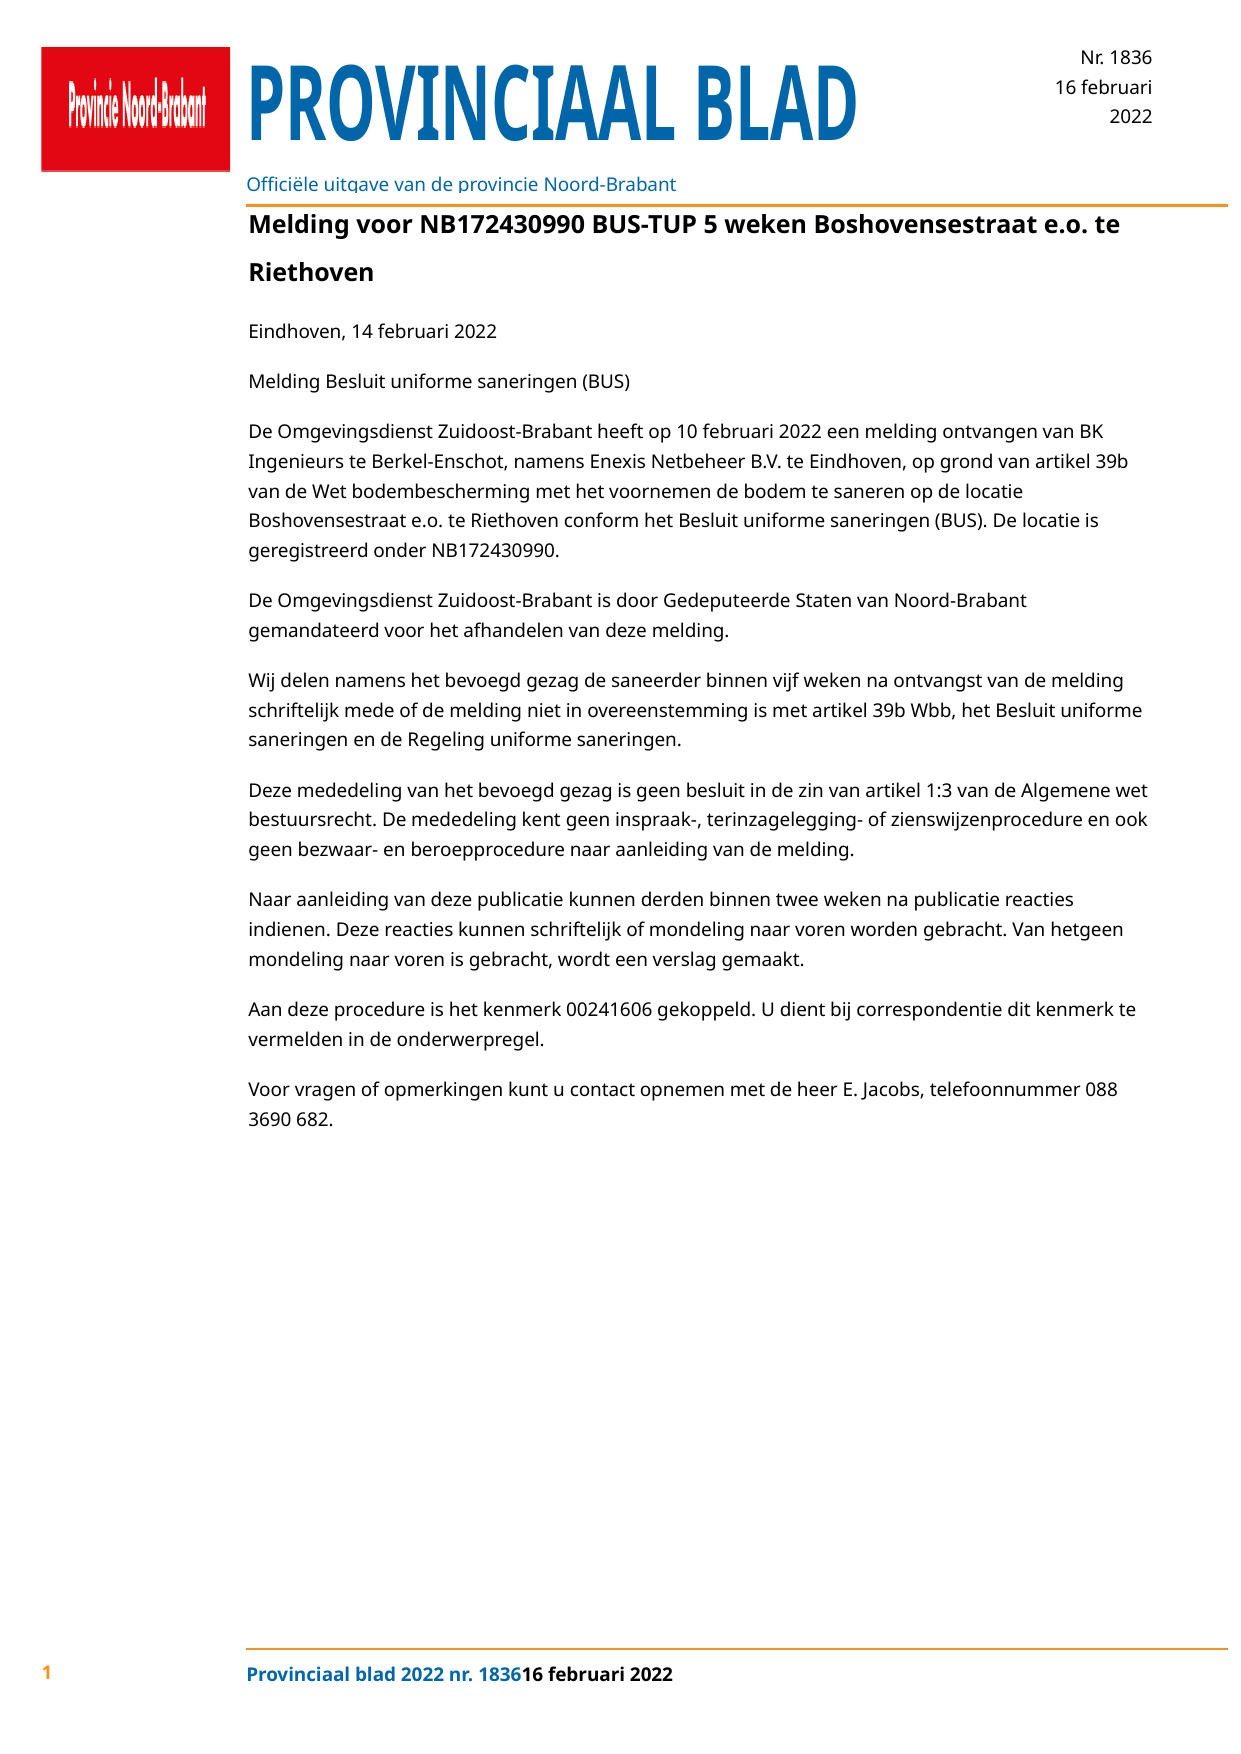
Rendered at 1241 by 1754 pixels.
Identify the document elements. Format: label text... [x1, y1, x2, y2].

text Voor vragen of opmerkingen kunt u contact opnemen met de heer E. Jacobs, telefoonnummer 088 3690 682. [248, 1076, 1152, 1132]
text Melding voor NB172430990 BUS-TUP 5 weken Boshovensestraat e.o. te Riethoven [248, 207, 1152, 288]
text Aan deze procedure is het kenmerk 00241606 gekoppeld. U dient bij correspondentie dit kenmerk te vermelden in de onderwerpregel. [248, 996, 1152, 1052]
text Eindhoven, 14 februari 2022 [248, 318, 1152, 344]
text De Omgevingsdienst Zuidoost-Brabant heeft op 10 februari 2022 een melding ontvangen van BK Ingenieurs te Berkel-Enschot, namens Enexis Netbeheer B.V. te Eindhoven, op grond van artikel 39b van de Wet bodembescherming met het voornemen de bodem te saneren op de locatie Boshovensestraat e.o. te Riethoven conform het Besluit uniforme saneringen (BUS). De locatie is geregistreerd onder NB172430990. [248, 419, 1152, 563]
text Naar aanleiding van deze publicatie kunnen derden binnen twee weken na publicatie reacties indienen. Deze reacties kunnen schriftelijk of mondeling naar voren worden gebracht. Van hetgeen mondeling naar voren is gebracht, wordt een verslag gemaakt. [248, 887, 1152, 972]
text Melding Besluit uniforme saneringen (BUS) [248, 368, 1152, 394]
picture [41, 47, 231, 172]
text Wij delen namens het bevoegd gezag de saneerder binnen vijf weken na ontvangst van de melding schriftelijk mede of de melding niet in overeenstemming is met artikel 39b Wbb, het Besluit uniforme saneringen en de Regeling uniforme saneringen. [248, 667, 1152, 752]
text Deze mededeling van het bevoegd gezag is geen besluit in de zin van artikel 1:3 van de Algemene wet bestuursrecht. De mededeling kent geen inspraak-, terinzagelegging- of zienswijzenprocedure en ook geen bezwaar- en beroepprocedure naar aanleiding van de melding. [248, 777, 1152, 862]
text De Omgevingsdienst Zuidoost-Brabant is door Gedeputeerde Staten van Noord-Brabant gemandateerd voor het afhandelen van deze melding. [248, 587, 1152, 643]
